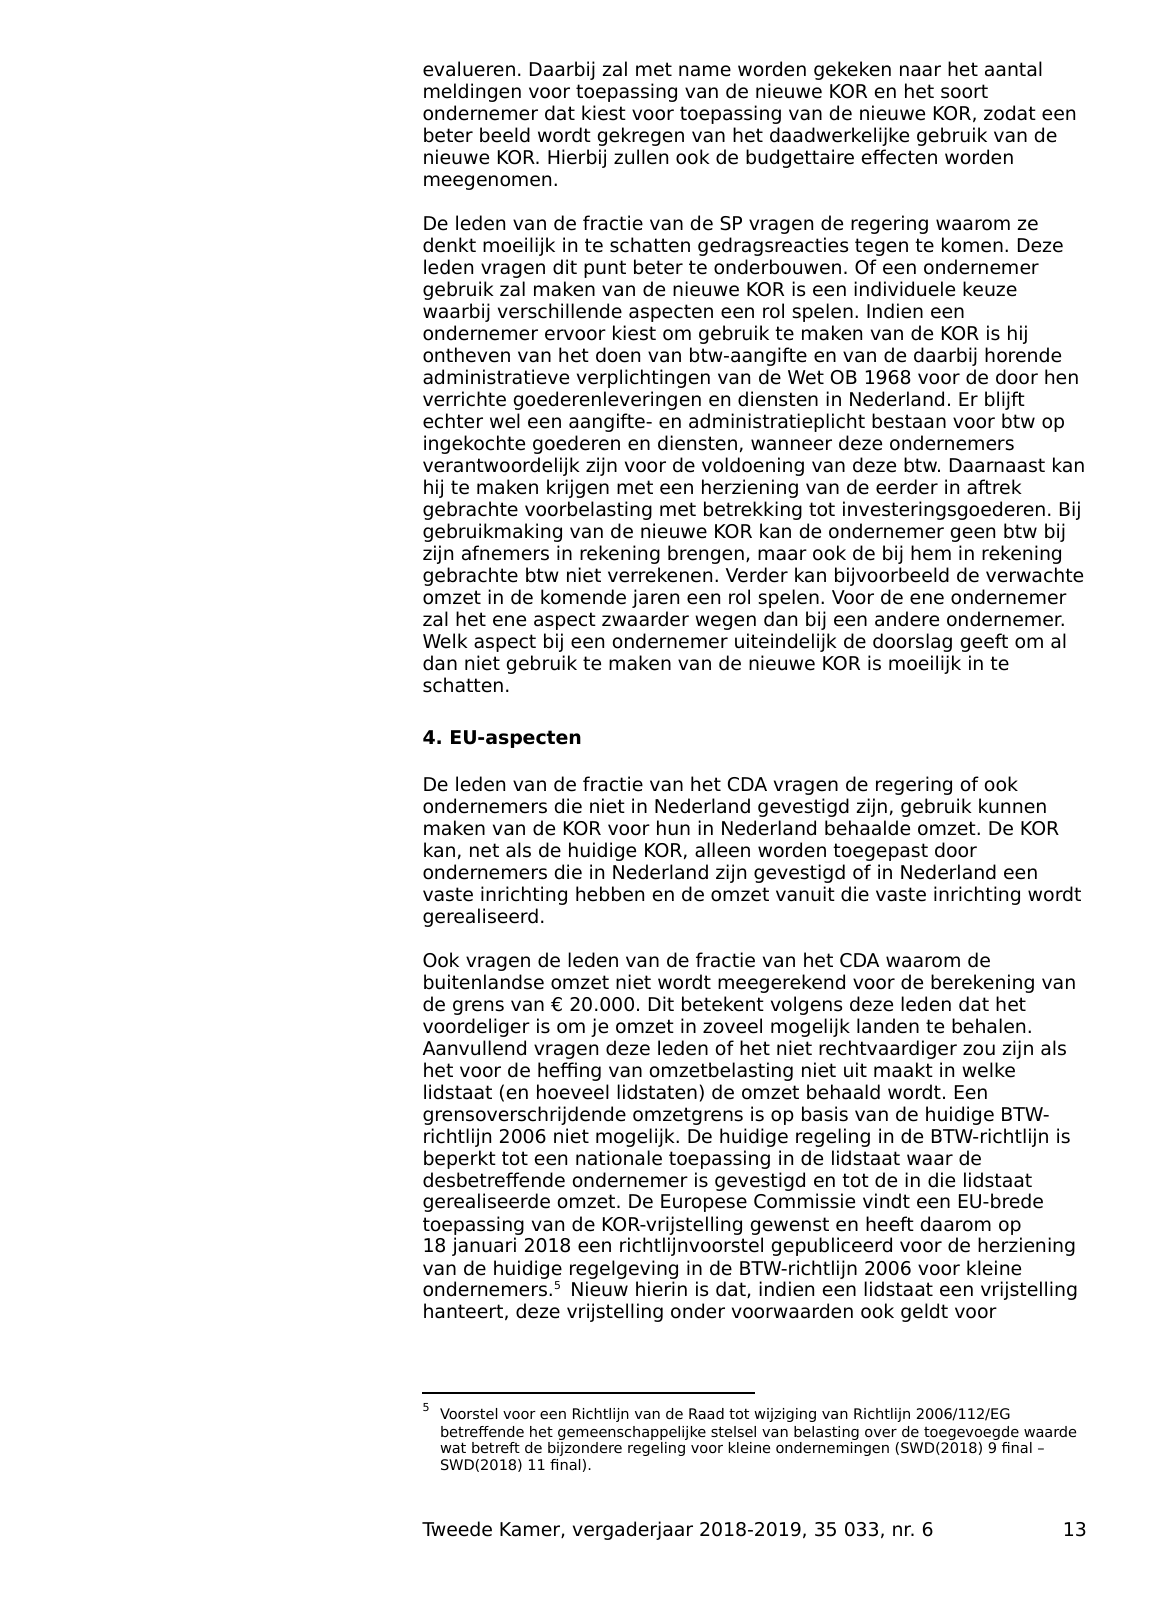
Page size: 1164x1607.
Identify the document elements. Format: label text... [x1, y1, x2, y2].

subtitle 4. EU-aspecten [422, 727, 1087, 749]
text evalueren. Daarbij zal met name worden gekeken naar het aantal meldingen voor toepassing van de nieuwe KOR en het soort ondernemer dat kiest voor toepassing van de nieuwe KOR, zodat een beter beeld wordt gekregen van het daadwerkelijke gebruik van de nieuwe KOR. Hierbij zullen ook de budgettaire effecten worden meegenomen. [422, 59, 1087, 191]
text Voorstel voor een Richtlijn van de Raad tot wijziging van Richtlijn 2006/112/EG betreffende het gemeenschappelijke stelsel van belasting over de toegevoegde waarde wat betreft de bijzondere regeling voor kleine ondernemingen (SWD(2018) 9 final – SWD(2018) 11 final). [422, 1402, 1087, 1474]
text De leden van de fractie van de SP vragen de regering waarom ze denkt moeilijk in te schatten gedragsreacties tegen te komen. Deze leden vragen dit punt beter te onderbouwen. Of een ondernemer gebruik zal maken van de nieuwe KOR is een individuele keuze waarbij verschillende aspecten een rol spelen. Indien een ondernemer ervoor kiest om gebruik te maken van de KOR is hij ontheven van het doen van btw-aangifte en van de daarbij horende administratieve verplichtingen van de Wet OB 1968 voor de door hen verrichte goederenleveringen en diensten in Nederland. Er blijft echter wel een aangifte- en administratieplicht bestaan voor btw op ingekochte goederen en diensten, wanneer deze ondernemers verantwoordelijk zijn voor de voldoening van deze btw. Daarnaast kan hij te maken krijgen met een herziening van de eerder in aftrek gebrachte voorbelasting met betrekking tot investeringsgoederen. Bij gebruikmaking van de nieuwe KOR kan de ondernemer geen btw bij zijn afnemers in rekening brengen, maar ook de bij hem in rekening gebrachte btw niet verrekenen. Verder kan bijvoorbeeld de verwachte omzet in de komende jaren een rol spelen. Voor de ene ondernemer zal het ene aspect zwaarder wegen dan bij een andere ondernemer. Welk aspect bij een ondernemer uiteindelijk de doorslag geeft om al dan niet gebruik te maken van de nieuwe KOR is moeilijk in te schatten. [422, 213, 1087, 697]
text De leden van de fractie van het CDA vragen de regering of ook ondernemers die niet in Nederland gevestigd zijn, gebruik kunnen maken van de KOR voor hun in Nederland behaalde omzet. De KOR kan, net als de huidige KOR, alleen worden toegepast door ondernemers die in Nederland zijn gevestigd of in Nederland een vaste inrichting hebben en de omzet vanuit die vaste inrichting wordt gerealiseerd. [422, 774, 1087, 927]
text Ook vragen de leden van de fractie van het CDA waarom de buitenlandse omzet niet wordt meegerekend voor de berekening van de grens van € 20.000. Dit betekent volgens deze leden dat het voordeliger is om je omzet in zoveel mogelijk landen te behalen. Aanvullend vragen deze leden of het niet rechtvaardiger zou zijn als het voor de heffing van omzetbelasting niet uit maakt in welke lidstaat (en hoeveel lidstaten) de omzet behaald wordt. Een grensoverschrijdende omzetgrens is op basis van de huidige BTW-richtlijn 2006 niet mogelijk. De huidige regeling in de BTW-richtlijn is beperkt tot een nationale toepassing in de lidstaat waar de desbetreffende ondernemer is gevestigd en tot de in die lidstaat gerealiseerde omzet. De Europese Commissie vindt een EU-brede toepassing van de KOR-vrijstelling gewenst en heeft daarom op 18 januari 2018 een richtlijnvoorstel gepubliceerd voor de herziening van de huidige regelgeving in de BTW-richtlijn 2006 voor kleine ondernemers. Nieuw hierin is dat, indien een lidstaat een vrijstelling hanteert, deze vrijstelling onder voorwaarden ook geldt voor [422, 950, 1087, 1323]
